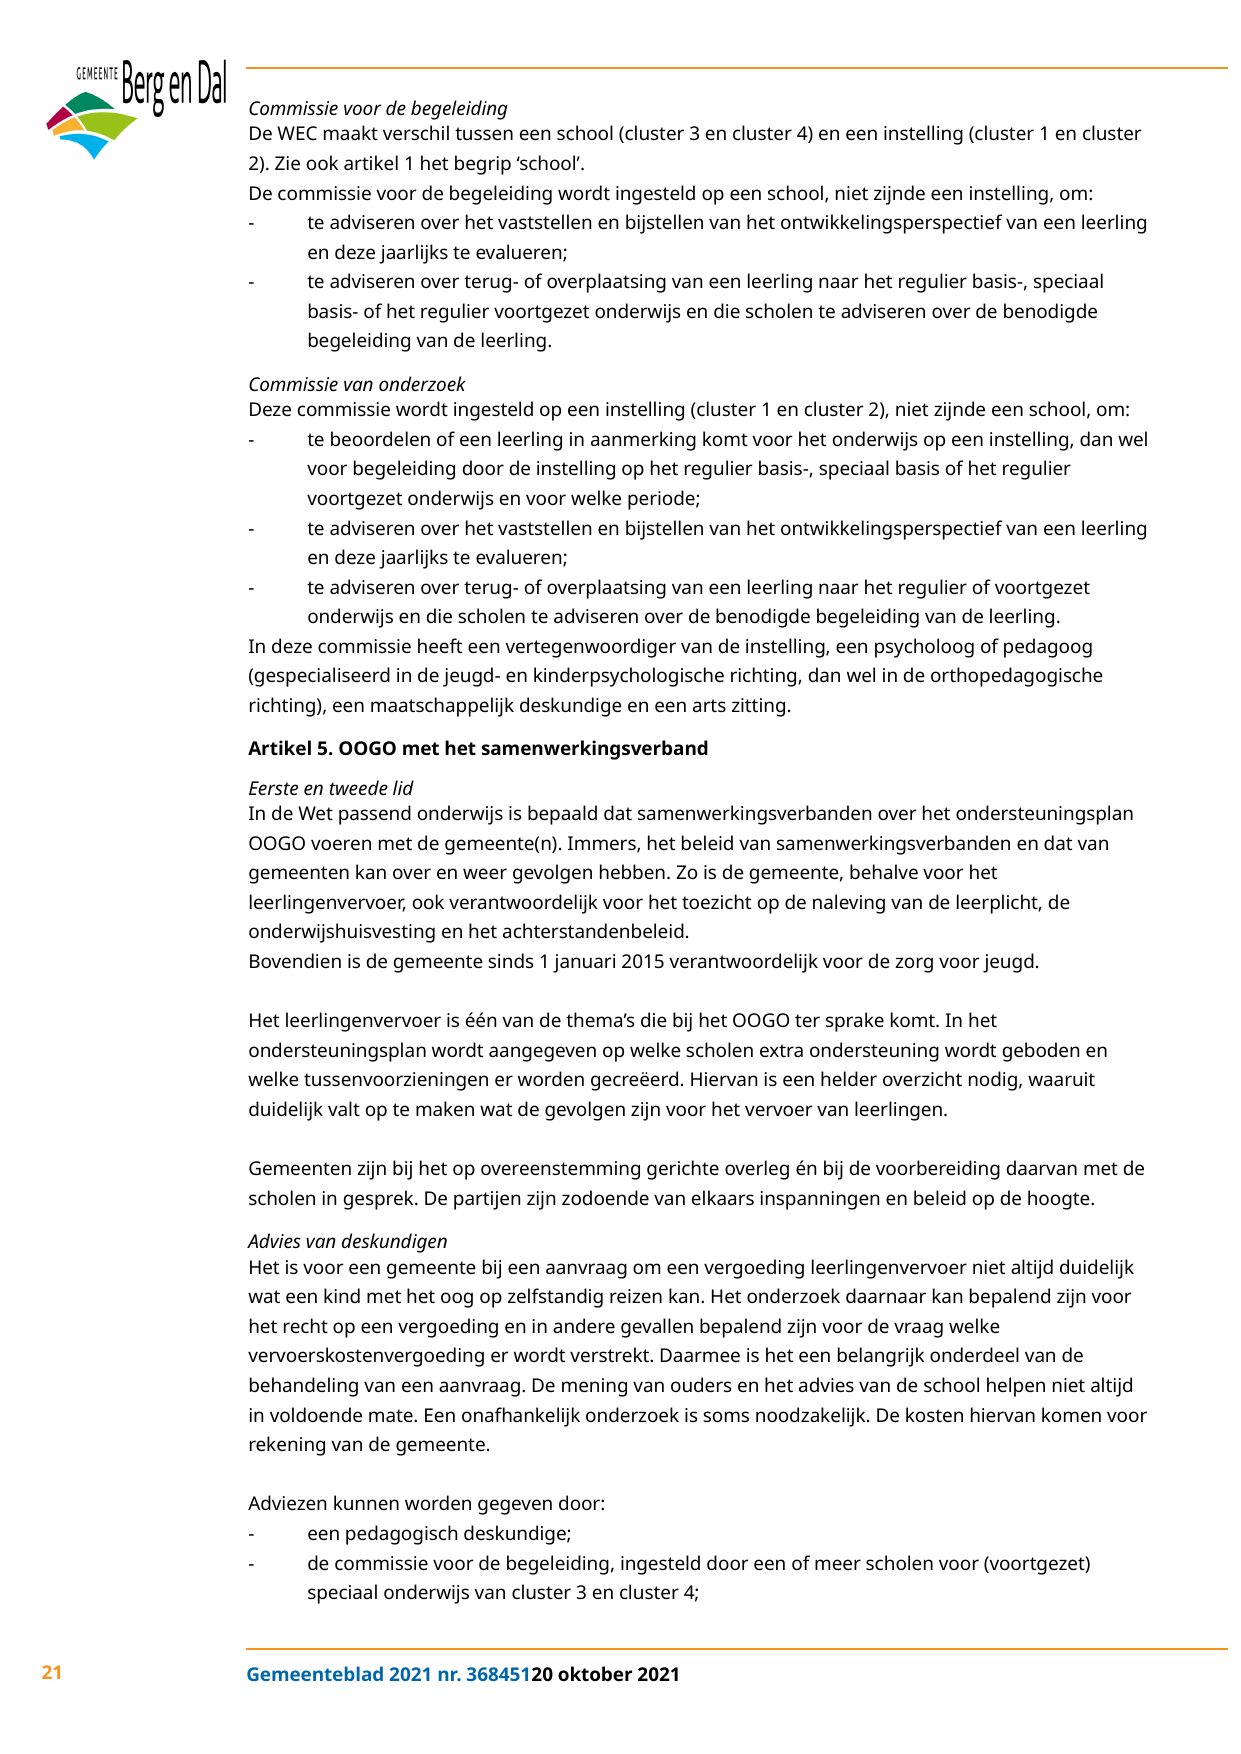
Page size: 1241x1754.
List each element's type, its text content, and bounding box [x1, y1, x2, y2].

list te adviseren over het vaststellen en bijstellen van het ontwikkelingsperspectief van een leerling en deze jaarlijks te evalueren; [248, 515, 1152, 570]
text In deze commissie heeft een vertegenwoordiger van de instelling, een psycholoog of pedagoog (gespecialiseerd in de jeugd- en kinderpsychologische richting, dan wel in de orthopedagogische richting), een maatschappelijk deskundige en een arts zitting. [248, 633, 1152, 718]
text Commissie voor de begeleiding [248, 95, 1152, 121]
list te adviseren over terug- of overplaatsing van een leerling naar het regulier of voortgezet onderwijs en die scholen te adviseren over de benodigde begeleiding van de leerling. [248, 574, 1152, 629]
text In de Wet passend onderwijs is bepaald dat samenwerkingsverbanden over het ondersteuningsplan OOGO voeren met de gemeente(n). Immers, het beleid van samenwerkingsverbanden en dat van gemeenten kan over en weer gevolgen hebben. Zo is de gemeente, behalve voor het leerlingenvervoer, ook verantwoordelijk voor het toezicht op de naleving van de leerplicht, de onderwijshuisvesting en het achterstandenbeleid. [248, 800, 1152, 944]
list de commissie voor de begeleiding, ingesteld door een of meer scholen voor (voortgezet) speciaal onderwijs van cluster 3 en cluster 4; [248, 1550, 1152, 1605]
text Artikel 5. OOGO met het samenwerkingsverband [248, 735, 1152, 761]
text De commissie voor de begeleiding wordt ingesteld op een school, niet zijnde een instelling, om: [248, 180, 1152, 205]
text De WEC maakt verschil tussen een school (cluster 3 en cluster 4) en een instelling (cluster 1 en cluster 2). Zie ook artikel 1 het begrip ‘school’. [248, 121, 1152, 176]
list te beoordelen of een leerling in aanmerking komt voor het onderwijs op een instelling, dan wel voor begeleiding door de instelling op het regulier basis-, speciaal basis of het regulier voortgezet onderwijs en voor welke periode; [248, 426, 1152, 511]
list een pedagogisch deskundige; [248, 1520, 1152, 1546]
text Eerste en tweede lid [248, 775, 1152, 800]
text Het leerlingenvervoer is één van de thema’s die bij het OOGO ter sprake komt. In het ondersteuningsplan wordt aangegeven op welke scholen extra ondersteuning wordt geboden en welke tussenvoorzieningen er worden gecreëerd. Hiervan is een helder overzicht nodig, waaruit duidelijk valt op te maken wat de gevolgen zijn voor het vervoer van leerlingen. [248, 1007, 1152, 1122]
text Bovendien is de gemeente sinds 1 januari 2015 verantwoordelijk voor de zorg voor jeugd. [248, 948, 1152, 974]
text Adviezen kunnen worden gegeven door: [248, 1491, 1152, 1516]
text Gemeenten zijn bij het op overeenstemming gerichte overleg én bij de voorbereiding daarvan met de scholen in gesprek. De partijen zijn zodoende van elkaars inspanningen en beleid op de hoogte. [248, 1155, 1152, 1211]
list te adviseren over het vaststellen en bijstellen van het ontwikkelingsperspectief van een leerling en deze jaarlijks te evalueren; [248, 209, 1152, 264]
text Deze commissie wordt ingesteld op een instelling (cluster 1 en cluster 2), niet zijnde een school, om: [248, 396, 1152, 422]
text Advies van deskundigen [248, 1228, 1152, 1254]
list te adviseren over terug- of overplaatsing van een leerling naar het regulier basis-, speciaal basis- of het regulier voortgezet onderwijs en die scholen te adviseren over de benodigde begeleiding van de leerling. [248, 268, 1152, 353]
text Commissie van onderzoek [248, 371, 1152, 396]
picture [41, 47, 231, 172]
text Het is voor een gemeente bij een aanvraag om een vergoeding leerlingenvervoer niet altijd duidelijk wat een kind met het oog op zelfstandig reizen kan. Het onderzoek daarnaar kan bepalend zijn voor het recht op een vergoeding en in andere gevallen bepalend zijn voor de vraag welke vervoerskostenvergoeding er wordt verstrekt. Daarmee is het een belangrijk onderdeel van de behandeling van een aanvraag. De mening van ouders en het advies van de school helpen niet altijd in voldoende mate. Een onafhankelijk onderzoek is soms noodzakelijk. De kosten hiervan komen voor rekening van de gemeente. [248, 1254, 1152, 1457]
